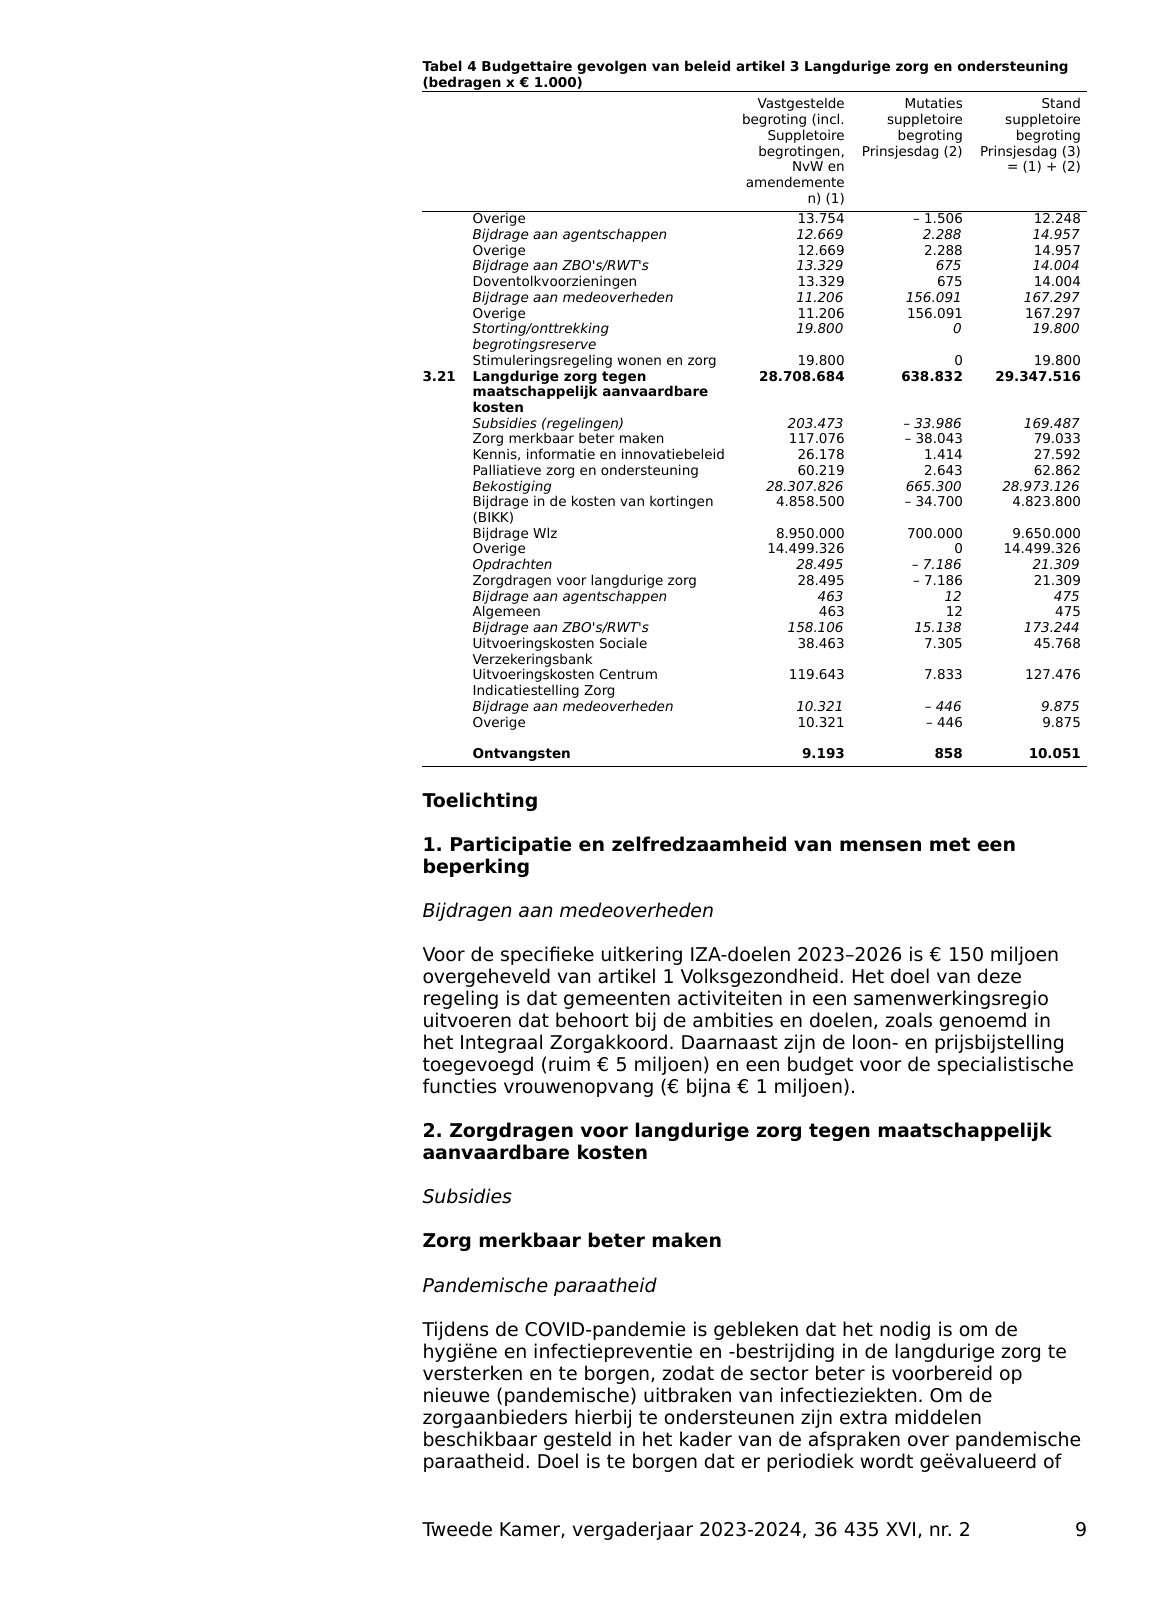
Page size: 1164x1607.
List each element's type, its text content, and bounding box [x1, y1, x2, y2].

table_cell [422, 667, 467, 699]
table_cell 26.178 [732, 447, 850, 463]
table_cell 167.297 [969, 290, 1087, 305]
table_cell Doventolkvoorzieningen [467, 274, 732, 290]
table_header Tabel 4 Budgettaire gevolgen van beleid artikel 3 Langdurige zorg en ondersteuning (bedragen x € 1.000) [422, 59, 1087, 91]
table_cell [422, 431, 467, 447]
table_cell Subsidies (regelingen) [467, 416, 732, 431]
table_cell 475 [969, 589, 1087, 604]
table_cell 19.800 [969, 321, 1087, 353]
table_cell Overige [467, 243, 732, 258]
table_cell 203.473 [732, 416, 850, 431]
text Voor de specifieke uitkering IZA-doelen 2023–2026 is € 150 miljoen overgeheveld van artikel 1 Volksgezondheid. Het doel van deze regeling is dat gemeenten activiteiten in een samenwerkingsregio uitvoeren dat behoort bij de ambities en doelen, zoals genoemd in het Integraal Zorgakkoord. Daarnaast zijn de loon- en prijsbijstelling toegevoegd (ruim € 5 miljoen) en een budget voor de specialistische functies vrouwenopvang (€ bijna € 1 miljoen). [422, 944, 1087, 1098]
table_cell 14.499.326 [732, 541, 850, 557]
table_cell 12.669 [732, 243, 850, 258]
table_cell Algemeen [467, 604, 732, 620]
table_cell 12 [850, 604, 968, 620]
table_cell 62.862 [969, 463, 1087, 478]
table_cell 28.495 [732, 573, 850, 588]
table_cell Overige [467, 714, 732, 730]
subtitle Subsidies [422, 1186, 1087, 1208]
table_cell 0 [850, 321, 968, 353]
table_cell [422, 557, 467, 573]
table_cell – 446 [850, 699, 968, 714]
table_cell 9.875 [969, 714, 1087, 730]
table_cell [422, 746, 467, 766]
table_cell [422, 258, 467, 274]
table_cell 12.248 [969, 212, 1087, 227]
table_cell 45.768 [969, 636, 1087, 667]
table_cell 7.305 [850, 636, 968, 667]
table_cell 0 [850, 353, 968, 368]
table_cell 28.708.684 [732, 368, 850, 416]
subtitle Zorg merkbaar beter maken [422, 1230, 1087, 1252]
table_cell 4.858.500 [732, 494, 850, 526]
table_cell 27.592 [969, 447, 1087, 463]
table_cell [422, 573, 467, 588]
table_cell Bijdrage Wlz [467, 526, 732, 541]
table_cell Bijdrage in de kosten van kortingen (BIKK) [467, 494, 732, 526]
table_cell [422, 463, 467, 478]
table_cell 8.950.000 [732, 526, 850, 541]
table_cell 858 [850, 746, 968, 766]
table_cell [422, 92, 467, 211]
table_cell 2.643 [850, 463, 968, 478]
table_cell 4.823.800 [969, 494, 1087, 526]
table_cell 60.219 [732, 463, 850, 478]
table_cell 1.414 [850, 447, 968, 463]
table_cell Stimuleringsregeling wonen en zorg [467, 353, 732, 368]
subtitle 1. Participatie en zelfredzaamheid van mensen met een beperking [422, 834, 1087, 878]
table_cell 117.076 [732, 431, 850, 447]
table_cell Bekostiging [467, 479, 732, 494]
table_cell [422, 447, 467, 463]
table_cell [422, 212, 467, 227]
table_cell 29.347.516 [969, 368, 1087, 416]
table_cell Overige [467, 541, 732, 557]
table_cell 13.329 [732, 258, 850, 274]
table_cell [732, 730, 850, 746]
table_cell [422, 416, 467, 431]
table_cell 28.307.826 [732, 479, 850, 494]
table_cell 0 [850, 541, 968, 557]
table_cell 156.091 [850, 290, 968, 305]
table_cell 11.206 [732, 305, 850, 321]
table_cell 675 [850, 274, 968, 290]
table_cell 14.957 [969, 243, 1087, 258]
table_cell Bijdrage aan medeoverheden [467, 699, 732, 714]
subtitle Pandemische paraatheid [422, 1274, 1087, 1296]
table_cell Bijdrage aan ZBO's/RWT's [467, 258, 732, 274]
subtitle 2. Zorgdragen voor langdurige zorg tegen maatschappelijk aanvaardbare kosten [422, 1120, 1087, 1164]
subtitle Bijdragen aan medeoverheden [422, 900, 1087, 922]
table_cell Storting/onttrekking begrotingsreserve [467, 321, 732, 353]
table_cell 14.957 [969, 227, 1087, 242]
table_cell 3.21 [422, 368, 467, 416]
table_cell [467, 730, 732, 746]
table_cell Zorg merkbaar beter maken [467, 431, 732, 447]
table_cell 638.832 [850, 368, 968, 416]
table_cell [467, 92, 732, 211]
table_cell 13.329 [732, 274, 850, 290]
table_cell 10.051 [969, 746, 1087, 766]
table_cell 15.138 [850, 620, 968, 636]
table_cell 12 [850, 589, 968, 604]
table_cell 9.193 [732, 746, 850, 766]
table_cell 19.800 [732, 321, 850, 353]
table_cell 119.643 [732, 667, 850, 699]
table_cell 11.206 [732, 290, 850, 305]
table_cell [422, 274, 467, 290]
table_cell [422, 526, 467, 541]
table_cell – 7.186 [850, 573, 968, 588]
table_cell 10.321 [732, 714, 850, 730]
table_cell 169.487 [969, 416, 1087, 431]
table_cell [422, 321, 467, 353]
table_cell [969, 730, 1087, 746]
table_cell 28.973.126 [969, 479, 1087, 494]
table_cell [422, 714, 467, 730]
table_cell [422, 636, 467, 667]
table_cell Opdrachten [467, 557, 732, 573]
table_cell 127.476 [969, 667, 1087, 699]
table_cell Uitvoeringskosten Sociale Verzekeringsbank [467, 636, 732, 667]
table_cell 14.004 [969, 258, 1087, 274]
table_cell 7.833 [850, 667, 968, 699]
table_cell 2.288 [850, 243, 968, 258]
table_cell Palliatieve zorg en ondersteuning [467, 463, 732, 478]
table_cell Vastgestelde begroting (incl. Suppletoire begrotingen, NvW en amendementen) (1) [732, 92, 850, 211]
table_cell 156.091 [850, 305, 968, 321]
table_cell Mutaties suppletoire begroting Prinsjesdag (2) [850, 92, 968, 211]
table_cell [850, 730, 968, 746]
table_cell 463 [732, 589, 850, 604]
table_cell [422, 541, 467, 557]
table_cell 19.800 [732, 353, 850, 368]
table_cell – 34.700 [850, 494, 968, 526]
table_cell [422, 353, 467, 368]
table_cell Bijdrage aan ZBO's/RWT's [467, 620, 732, 636]
table_cell 21.309 [969, 557, 1087, 573]
table_cell 13.754 [732, 212, 850, 227]
table_cell Stand suppletoire begroting Prinsjesdag (3) = (1) + (2) [969, 92, 1087, 211]
table_cell 38.463 [732, 636, 850, 667]
table_cell 675 [850, 258, 968, 274]
table_cell [422, 589, 467, 604]
table_cell [422, 620, 467, 636]
table_cell 9.875 [969, 699, 1087, 714]
table_cell 28.495 [732, 557, 850, 573]
table_cell Bijdrage aan medeoverheden [467, 290, 732, 305]
subtitle Toelichting [422, 789, 1087, 811]
table_cell 475 [969, 604, 1087, 620]
table_cell 173.244 [969, 620, 1087, 636]
table_cell 14.004 [969, 274, 1087, 290]
table_cell [422, 730, 467, 746]
table_cell – 1.506 [850, 212, 968, 227]
table_cell 463 [732, 604, 850, 620]
table_cell 19.800 [969, 353, 1087, 368]
table_cell – 446 [850, 714, 968, 730]
table_cell [422, 243, 467, 258]
table_cell 167.297 [969, 305, 1087, 321]
table_cell [422, 479, 467, 494]
table_cell [422, 290, 467, 305]
table_cell 12.669 [732, 227, 850, 242]
table_cell 10.321 [732, 699, 850, 714]
table_cell Overige [467, 305, 732, 321]
table_cell [422, 494, 467, 526]
table_cell Kennis, informatie en innovatiebeleid [467, 447, 732, 463]
table_cell Uitvoeringskosten Centrum Indicatiestelling Zorg [467, 667, 732, 699]
table_cell 9.650.000 [969, 526, 1087, 541]
table_cell 700.000 [850, 526, 968, 541]
table_cell [422, 604, 467, 620]
text Tijdens de COVID-pandemie is gebleken dat het nodig is om de hygiëne en infectiepreventie en -bestrijding in de langdurige zorg te versterken en te borgen, zodat de sector beter is voorbereid op nieuwe (pandemische) uitbraken van infectieziekten. Om de zorgaanbieders hierbij te ondersteunen zijn extra middelen beschikbaar gesteld in het kader van de afspraken over pandemische paraatheid. Doel is te borgen dat er periodiek wordt geëvalueerd of [422, 1319, 1087, 1472]
table_cell Ontvangsten [467, 746, 732, 766]
table_cell – 7.186 [850, 557, 968, 573]
table_cell 21.309 [969, 573, 1087, 588]
table_cell 665.300 [850, 479, 968, 494]
table_cell Bijdrage aan agentschappen [467, 227, 732, 242]
table_cell 2.288 [850, 227, 968, 242]
table_cell Langdurige zorg tegen maatschappelijk aanvaardbare kosten [467, 368, 732, 416]
table_cell 14.499.326 [969, 541, 1087, 557]
table_cell 79.033 [969, 431, 1087, 447]
table_cell Overige [467, 212, 732, 227]
table_cell Zorgdragen voor langdurige zorg [467, 573, 732, 588]
table_cell – 38.043 [850, 431, 968, 447]
table_cell – 33.986 [850, 416, 968, 431]
table_cell [422, 699, 467, 714]
table_cell [422, 305, 467, 321]
table_cell [422, 227, 467, 242]
table_cell 158.106 [732, 620, 850, 636]
table_cell Bijdrage aan agentschappen [467, 589, 732, 604]
